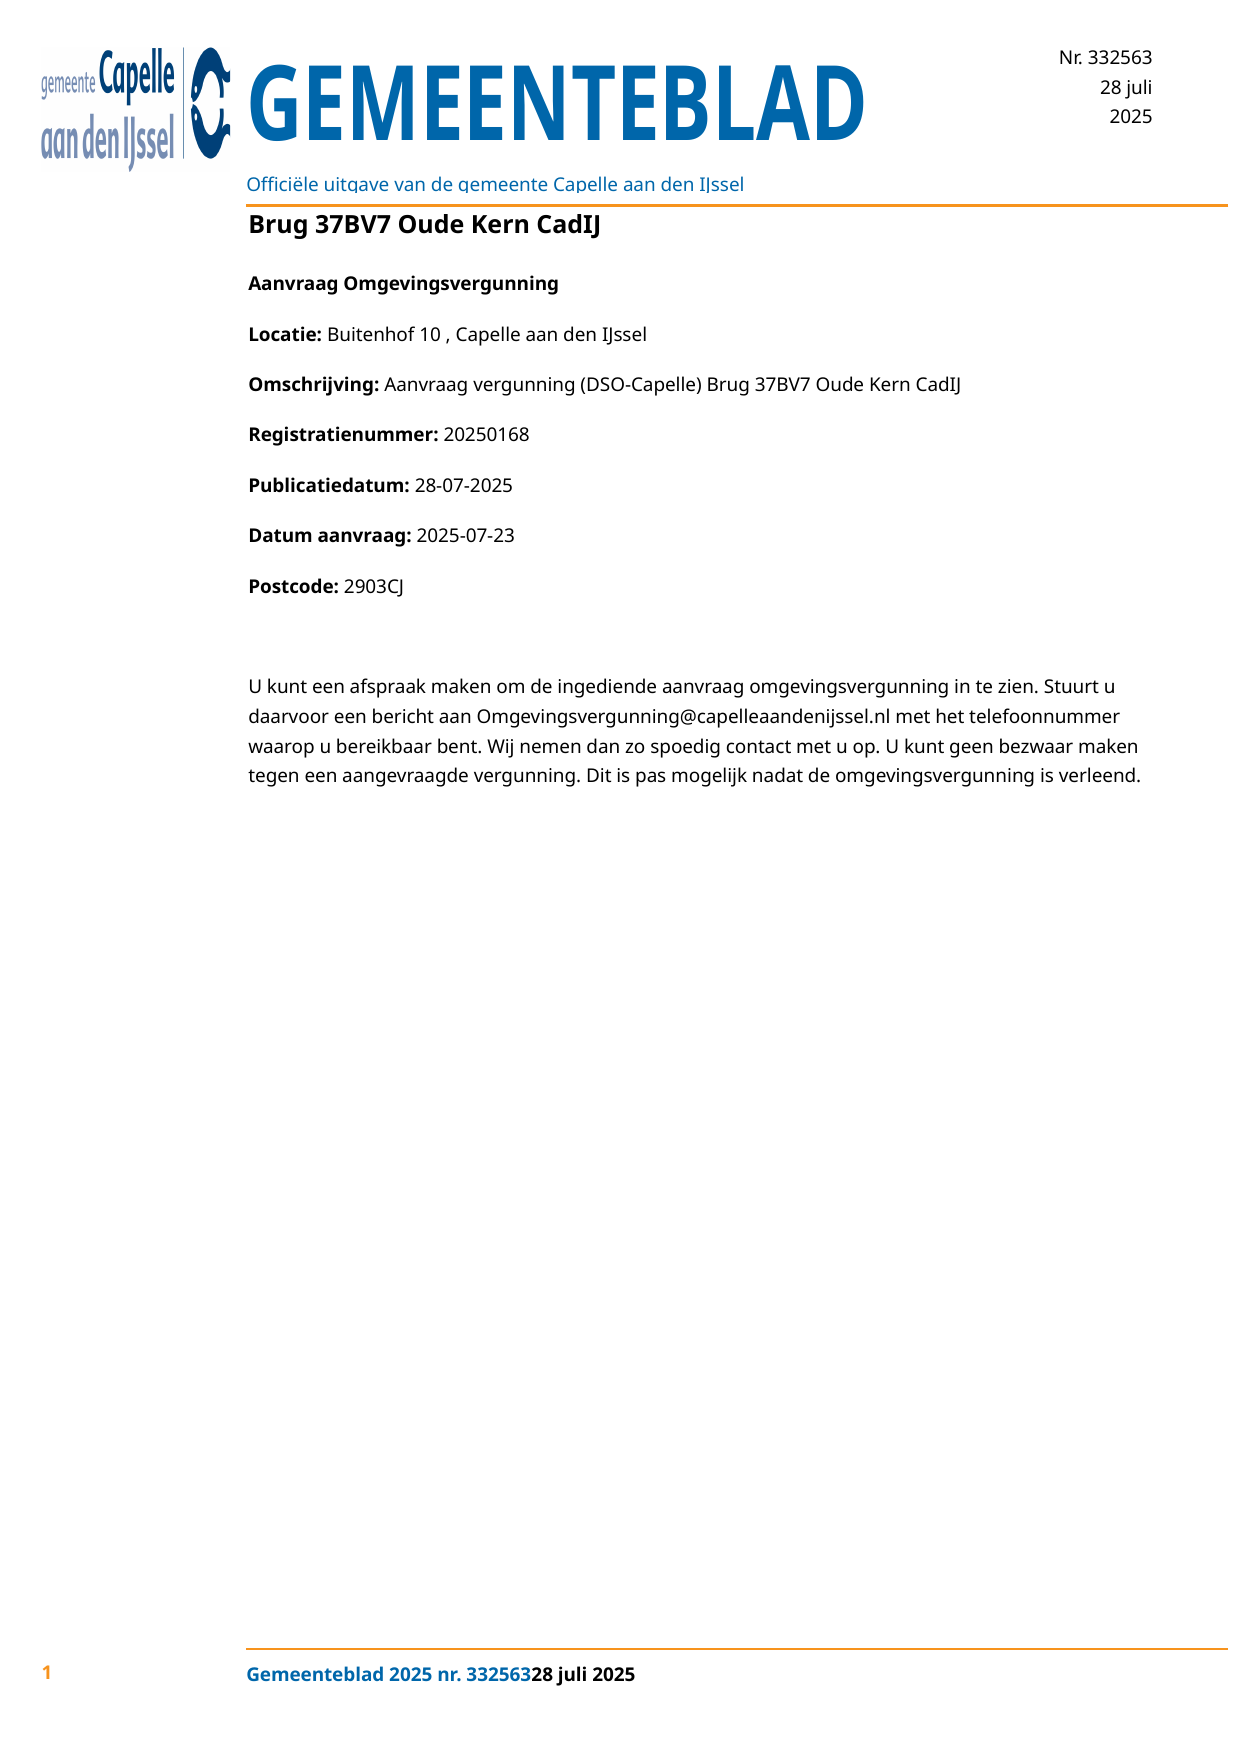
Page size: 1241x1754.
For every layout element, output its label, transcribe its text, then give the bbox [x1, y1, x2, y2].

picture [41, 47, 231, 172]
text Postcode: 2903CJ [248, 573, 1152, 598]
text Datum aanvraag: 2025-07-23 [248, 522, 1152, 548]
text Brug 37BV7 Oude Kern CadIJ [248, 207, 1152, 241]
text Publicatiedatum: 28-07-2025 [248, 472, 1152, 498]
text Aanvraag Omgevingsvergunning [248, 270, 1152, 296]
text Registratienummer: 20250168 [248, 422, 1152, 447]
text U kunt een afspraak maken om de ingediende aanvraag omgevingsvergunning in te zien. Stuurt u daarvoor een bericht aan Omgevingsvergunning@capelleaandenijssel.nl met het telefoonnummer waarop u bereikbaar bent. Wij nemen dan zo spoedig contact met u op. U kunt geen bezwaar maken tegen een aangevraagde vergunning. Dit is pas mogelijk nadat de omgevingsvergunning is verleend. [248, 674, 1152, 788]
text Locatie: Buitenhof 10 , Capelle aan den IJssel [248, 321, 1152, 346]
text Omschrijving: Aanvraag vergunning (DSO-Capelle) Brug 37BV7 Oude Kern CadIJ [248, 371, 1152, 397]
